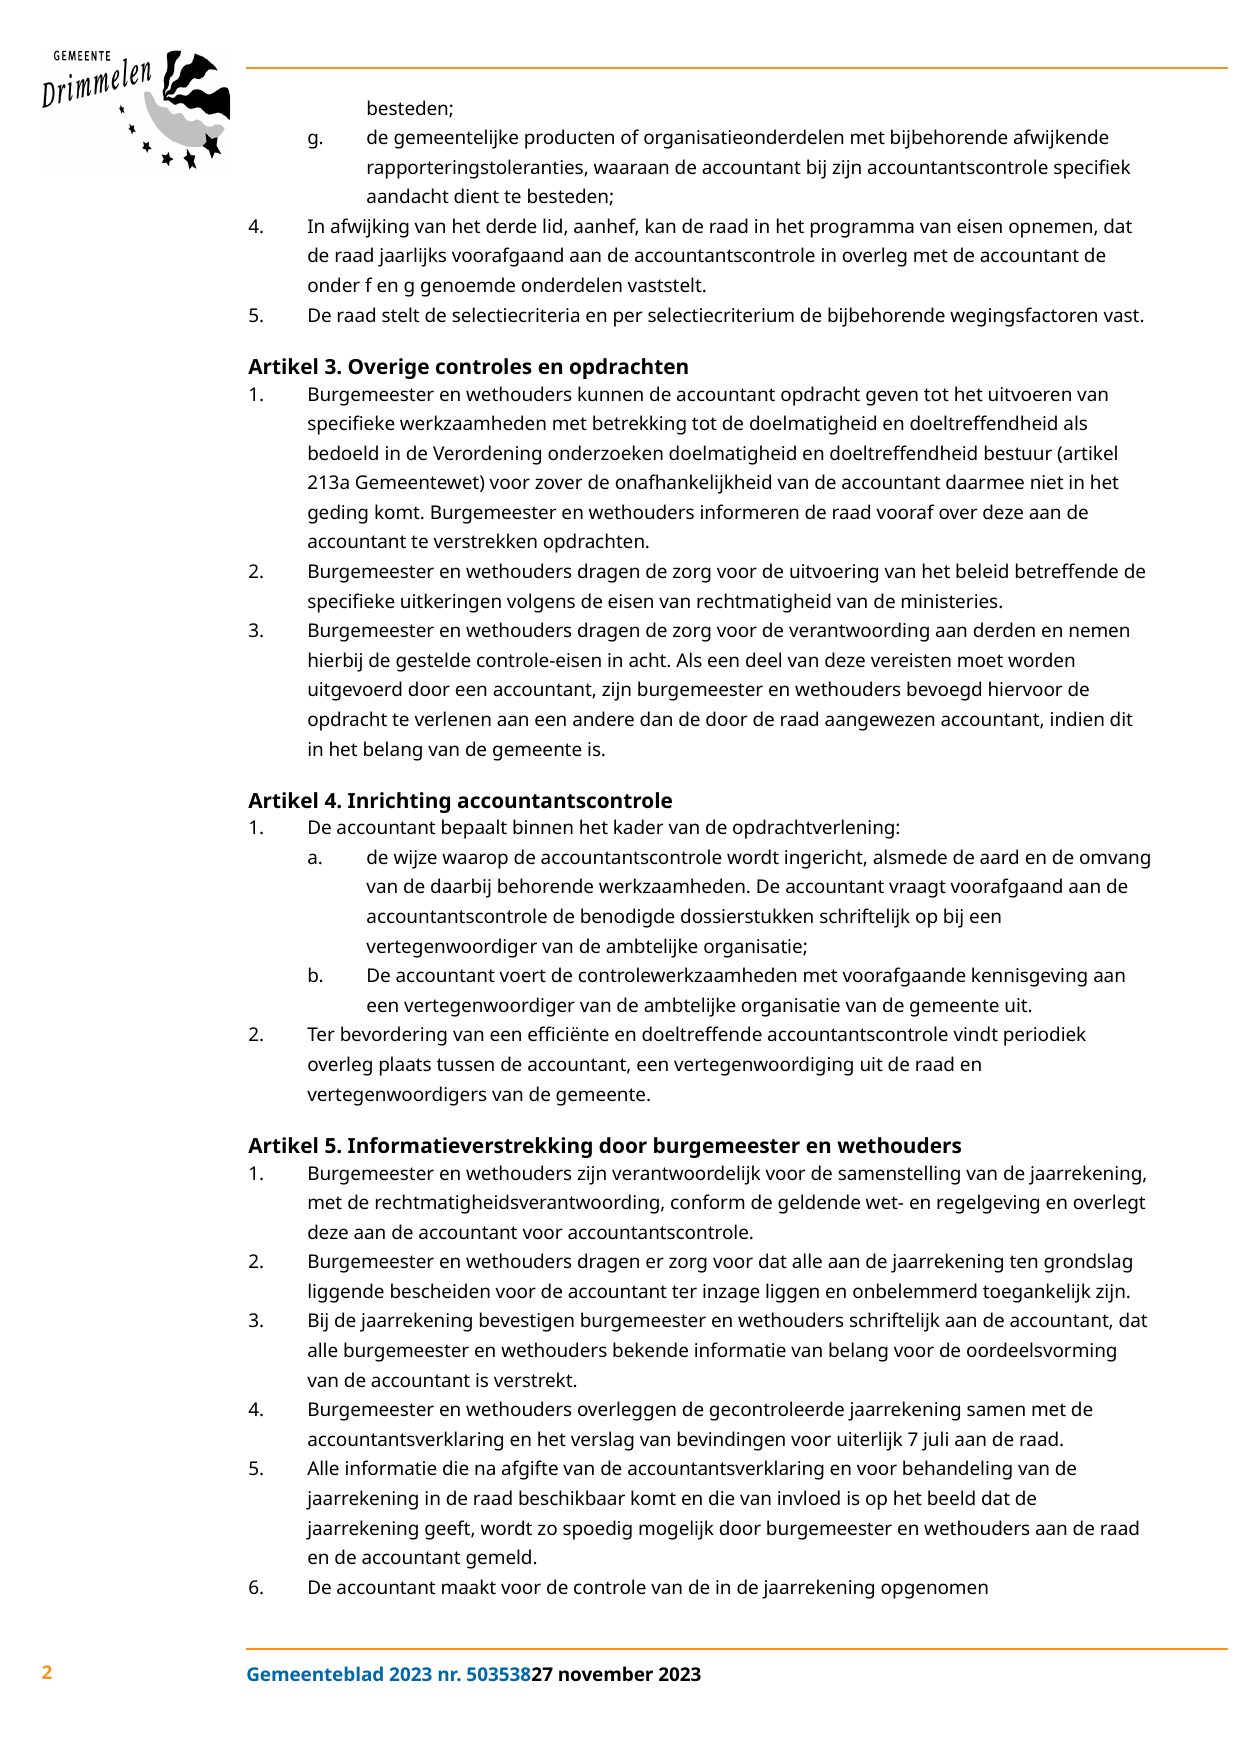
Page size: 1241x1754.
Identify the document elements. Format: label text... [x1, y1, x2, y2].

list De accountant voert de controlewerkzaamheden met voorafgaande kennisgeving aan een vertegenwoordiger van de ambtelijke organisatie van de gemeente uit. [307, 962, 1152, 1018]
list Burgemeester en wethouders dragen er zorg voor dat alle aan de jaarrekening ten grondslag liggende bescheiden voor de accountant ter inzage liggen en onbelemmerd toegankelijk zijn. [248, 1248, 1152, 1304]
text Artikel 5. Informatieverstrekking door burgemeester en wethouders [248, 1131, 1152, 1160]
list De raad stelt de selectiecriteria en per selectiecriterium de bijbehorende wegingsfactoren vast. [248, 302, 1152, 328]
list Alle informatie die na afgifte van de accountantsverklaring en voor behandeling van de jaarrekening in de raad beschikbaar komt en die van invloed is op het beeld dat de jaarrekening geeft, wordt zo spoedig mogelijk door burgemeester en wethouders aan de raad en de accountant gemeld. [248, 1456, 1152, 1570]
list De accountant maakt voor de controle van de in de jaarrekening opgenomen [248, 1574, 1152, 1599]
list de gemeentelijke producten of organisatieonderdelen met bijbehorende afwijkende rapporteringstoleranties, waaraan de accountant bij zijn accountantscontrole specifiek aandacht dient te besteden; [307, 124, 1152, 209]
list Burgemeester en wethouders dragen de zorg voor de verantwoording aan derden en nemen hierbij de gestelde controle-eisen in acht. Als een deel van deze vereisten moet worden uitgevoerd door een accountant, zijn burgemeester en wethouders bevoegd hiervoor de opdracht te verlenen aan een andere dan de door de raad aangewezen accountant, indien dit in het belang van de gemeente is. [248, 617, 1152, 761]
list Burgemeester en wethouders kunnen de accountant opdracht geven tot het uitvoeren van specifieke werkzaamheden met betrekking tot de doelmatigheid en doeltreffendheid als bedoeld in de Verordening onderzoeken doelmatigheid en doeltreffendheid bestuur (artikel 213a Gemeentewet) voor zover de onafhankelijkheid van de accountant daarmee niet in het geding komt. Burgemeester en wethouders informeren de raad vooraf over deze aan de accountant te verstrekken opdrachten. [248, 381, 1152, 554]
list besteden; [307, 95, 1152, 121]
text Artikel 4. Inrichting accountantscontrole [248, 786, 1152, 814]
list Ter bevordering van een efficiënte en doeltreffende accountantscontrole vindt periodiek overleg plaats tussen de accountant, een vertegenwoordiging uit de raad en vertegenwoordigers van de gemeente. [248, 1022, 1152, 1107]
list Burgemeester en wethouders dragen de zorg voor de uitvoering van het beleid betreffende de specifieke uitkeringen volgens de eisen van rechtmatigheid van de ministeries. [248, 558, 1152, 613]
list de wijze waarop de accountantscontrole wordt ingericht, alsmede de aard en de omvang van de daarbij behorende werkzaamheden. De accountant vraagt voorafgaand aan de accountantscontrole de benodigde dossierstukken schriftelijk op bij een vertegenwoordiger van de ambtelijke organisatie; [307, 844, 1152, 959]
list Burgemeester en wethouders zijn verantwoordelijk voor de samenstelling van de jaarrekening, met de rechtmatigheidsverantwoording, conform de geldende wet- en regelgeving en overlegt deze aan de accountant voor accountantscontrole. [248, 1160, 1152, 1244]
text Artikel 3. Overige controles en opdrachten [248, 352, 1152, 381]
list Bij de jaarrekening bevestigen burgemeester en wethouders schriftelijk aan de accountant, dat alle burgemeester en wethouders bekende informatie van belang voor de oordeelsvorming van de accountant is verstrekt. [248, 1308, 1152, 1392]
picture [41, 47, 231, 172]
list Burgemeester en wethouders overleggen de gecontroleerde jaarrekening samen met de accountantsverklaring en het verslag van bevindingen voor uiterlijk 7 juli aan de raad. [248, 1396, 1152, 1452]
list In afwijking van het derde lid, aanhef, kan de raad in het programma van eisen opnemen, dat de raad jaarlijks voorafgaand aan de accountantscontrole in overleg met de accountant de onder f en g genoemde onderdelen vaststelt. [248, 213, 1152, 298]
list De accountant bepaalt binnen het kader van de opdrachtverlening: [248, 814, 1152, 840]
